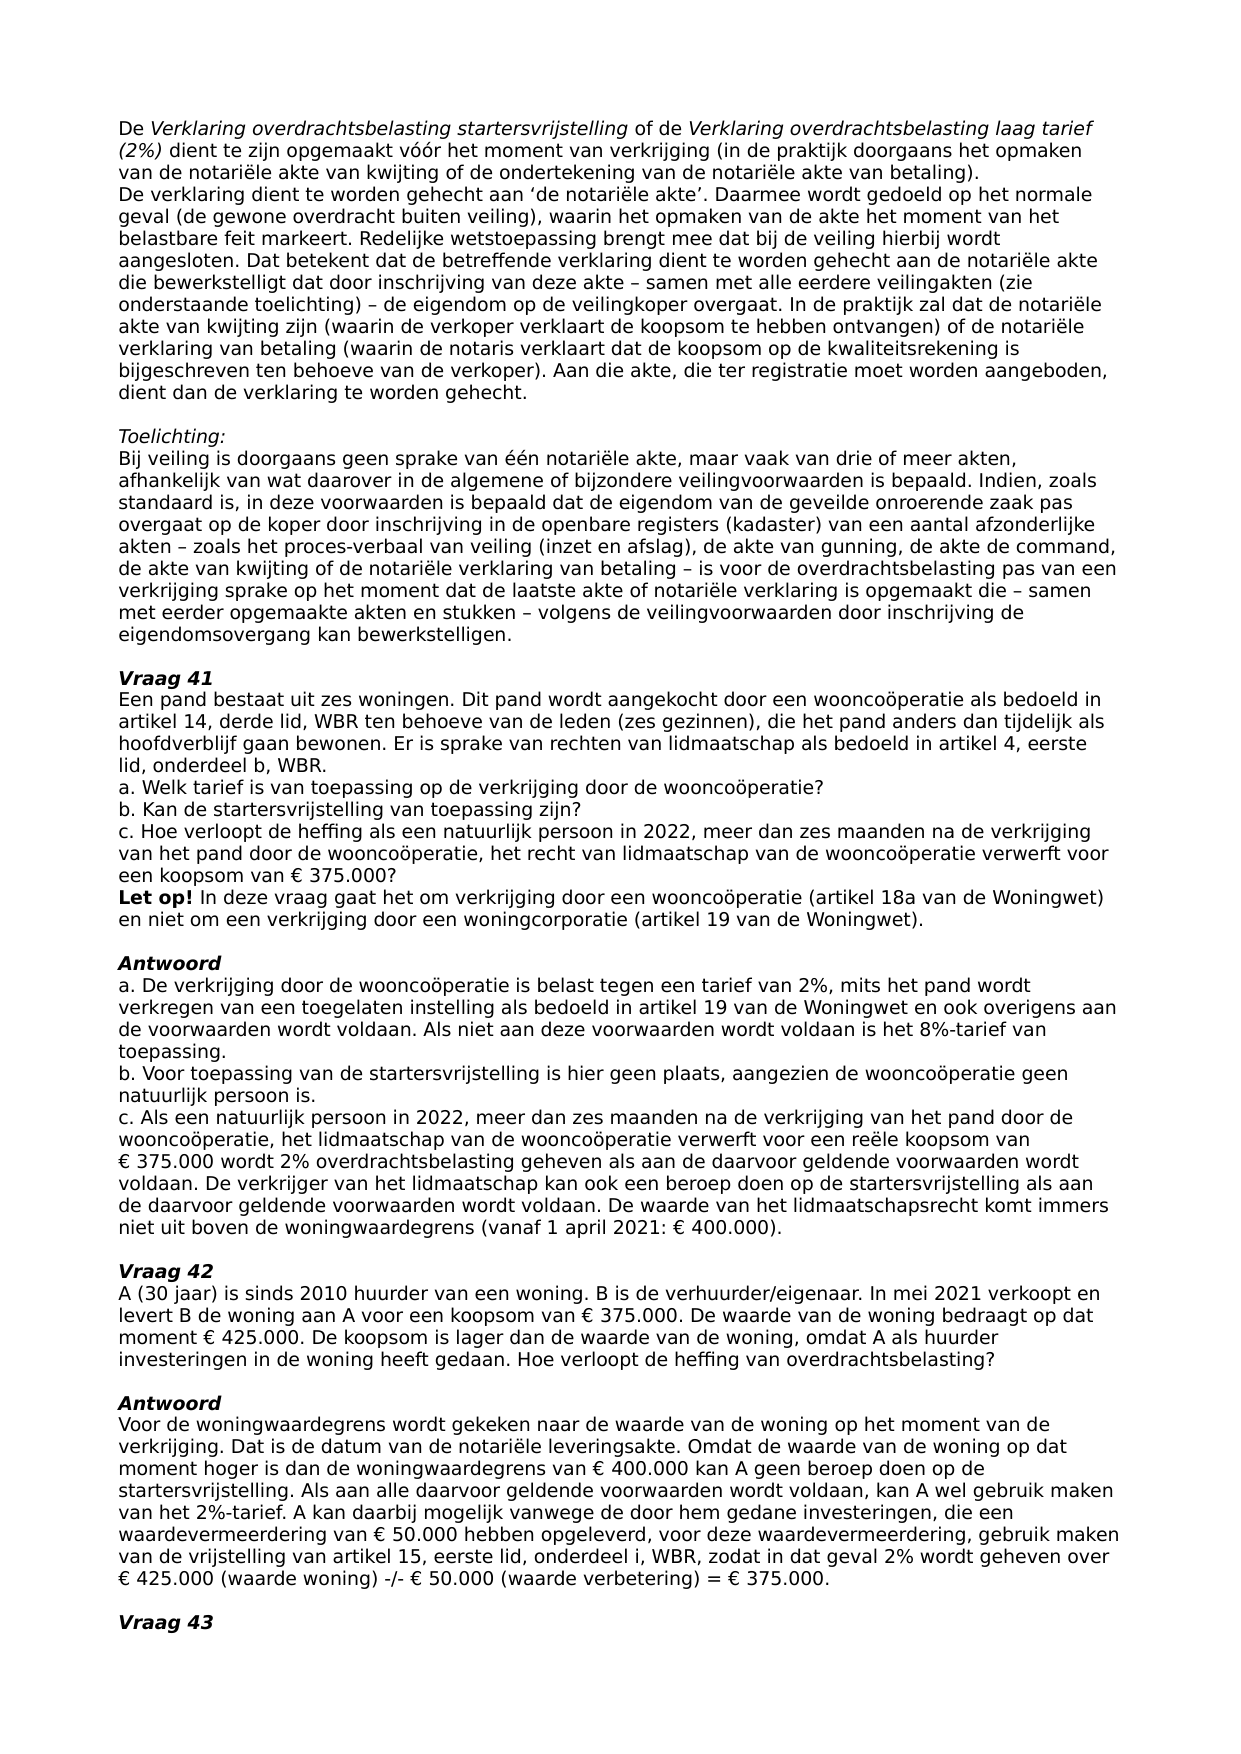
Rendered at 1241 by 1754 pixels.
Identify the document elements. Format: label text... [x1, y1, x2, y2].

text Let op! In deze vraag gaat het om verkrijging door een wooncoöperatie (artikel 18a van de Woningwet) en niet om een verkrijging door een woningcorporatie (artikel 19 van de Woningwet). [118, 887, 1122, 931]
text Toelichting: [118, 426, 1122, 448]
text b. Voor toepassing van de startersvrijstelling is hier geen plaats, aangezien de wooncoöperatie geen natuurlijk persoon is. [118, 1063, 1122, 1107]
text A (30 jaar) is sinds 2010 huurder van een woning. B is de verhuurder/eigenaar. In mei 2021 verkoopt en levert B de woning aan A voor een koopsom van € 375.000. De waarde van de woning bedraagt op dat moment € 425.000. De koopsom is lager dan de waarde van de woning, omdat A als huurder investeringen in de woning heeft gedaan. Hoe verloopt de heffing van overdrachtsbelasting? [118, 1283, 1122, 1371]
text Voor de woningwaardegrens wordt gekeken naar de waarde van de woning op het moment van de verkrijging. Dat is de datum van de notariële leveringsakte. Omdat de waarde van de woning op dat moment hoger is dan de woningwaardegrens van € 400.000 kan A geen beroep doen op de startersvrijstelling. Als aan alle daarvoor geldende voorwaarden wordt voldaan, kan A wel gebruik maken van het 2%-tarief. A kan daarbij mogelijk vanwege de door hem gedane investeringen, die een waardevermeerdering van € 50.000 hebben opgeleverd, voor deze waardevermeerdering, gebruik maken van de vrijstelling van artikel 15, eerste lid, onderdeel i, WBR, zodat in dat geval 2% wordt geheven over € 425.000 (waarde woning) -/- € 50.000 (waarde verbetering) = € 375.000. [118, 1414, 1122, 1590]
text a. Welk tarief is van toepassing op de verkrijging door de wooncoöperatie? [118, 777, 1122, 799]
text Vraag 43 [118, 1612, 1122, 1634]
text Een pand bestaat uit zes woningen. Dit pand wordt aangekocht door een wooncoöperatie als bedoeld in artikel 14, derde lid, WBR ten behoeve van de leden (zes gezinnen), die het pand anders dan tijdelijk als hoofdverblijf gaan bewonen. Er is sprake van rechten van lidmaatschap als bedoeld in artikel 4, eerste lid, onderdeel b, WBR. [118, 689, 1122, 777]
text b. Kan de startersvrijstelling van toepassing zijn? [118, 799, 1122, 821]
text c. Hoe verloopt de heffing als een natuurlijk persoon in 2022, meer dan zes maanden na de verkrijging van het pand door de wooncoöperatie, het recht van lidmaatschap van de wooncoöperatie verwerft voor een koopsom van € 375.000? [118, 821, 1122, 887]
text Antwoord [118, 1392, 1122, 1414]
text Bij veiling is doorgaans geen sprake van één notariële akte, maar vaak van drie of meer akten, afhankelijk van wat daarover in de algemene of bijzondere veilingvoorwaarden is bepaald. Indien, zoals standaard is, in deze voorwaarden is bepaald dat de eigendom van de geveilde onroerende zaak pas overgaat op de koper door inschrijving in de openbare registers (kadaster) van een aantal afzonderlijke akten – zoals het proces-verbaal van veiling (inzet en afslag), de akte van gunning, de akte de command, de akte van kwijting of de notariële verklaring van betaling – is voor de overdrachtsbelasting pas van een verkrijging sprake op het moment dat de laatste akte of notariële verklaring is opgemaakt die – samen met eerder opgemaakte akten en stukken – volgens de veilingvoorwaarden door inschrijving de eigendomsovergang kan bewerkstelligen. [118, 448, 1122, 646]
text Vraag 42 [118, 1261, 1122, 1283]
text De Verklaring overdrachtsbelasting startersvrijstelling of de Verklaring overdrachtsbelasting laag tarief (2%) dient te zijn opgemaakt vóór het moment van verkrijging (in de praktijk doorgaans het opmaken van de notariële akte van kwijting of de ondertekening van de notariële akte van betaling). [118, 118, 1122, 184]
text c. Als een natuurlijk persoon in 2022, meer dan zes maanden na de verkrijging van het pand door de wooncoöperatie, het lidmaatschap van de wooncoöperatie verwerft voor een reële koopsom van € 375.000 wordt 2% overdrachtsbelasting geheven als aan de daarvoor geldende voorwaarden wordt voldaan. De verkrijger van het lidmaatschap kan ook een beroep doen op de startersvrijstelling als aan de daarvoor geldende voorwaarden wordt voldaan. De waarde van het lidmaatschapsrecht komt immers niet uit boven de woningwaardegrens (vanaf 1 april 2021: € 400.000). [118, 1107, 1122, 1239]
text Vraag 41 [118, 667, 1122, 689]
text Antwoord [118, 953, 1122, 975]
text De verklaring dient te worden gehecht aan ‘de notariële akte’. Daarmee wordt gedoeld op het normale geval (de gewone overdracht buiten veiling), waarin het opmaken van de akte het moment van het belastbare feit markeert. Redelijke wetstoepassing brengt mee dat bij de veiling hierbij wordt aangesloten. Dat betekent dat de betreffende verklaring dient te worden gehecht aan de notariële akte die bewerkstelligt dat door inschrijving van deze akte – samen met alle eerdere veilingakten (zie onderstaande toelichting) – de eigendom op de veilingkoper overgaat. In de praktijk zal dat de notariële akte van kwijting zijn (waarin de verkoper verklaart de koopsom te hebben ontvangen) of de notariële verklaring van betaling (waarin de notaris verklaart dat de koopsom op de kwaliteitsrekening is bijgeschreven ten behoeve van de verkoper). Aan die akte, die ter registratie moet worden aangeboden, dient dan de verklaring te worden gehecht. [118, 184, 1122, 404]
text a. De verkrijging door de wooncoöperatie is belast tegen een tarief van 2%, mits het pand wordt verkregen van een toegelaten instelling als bedoeld in artikel 19 van de Woningwet en ook overigens aan de voorwaarden wordt voldaan. Als niet aan deze voorwaarden wordt voldaan is het 8%-tarief van toepassing. [118, 975, 1122, 1063]
